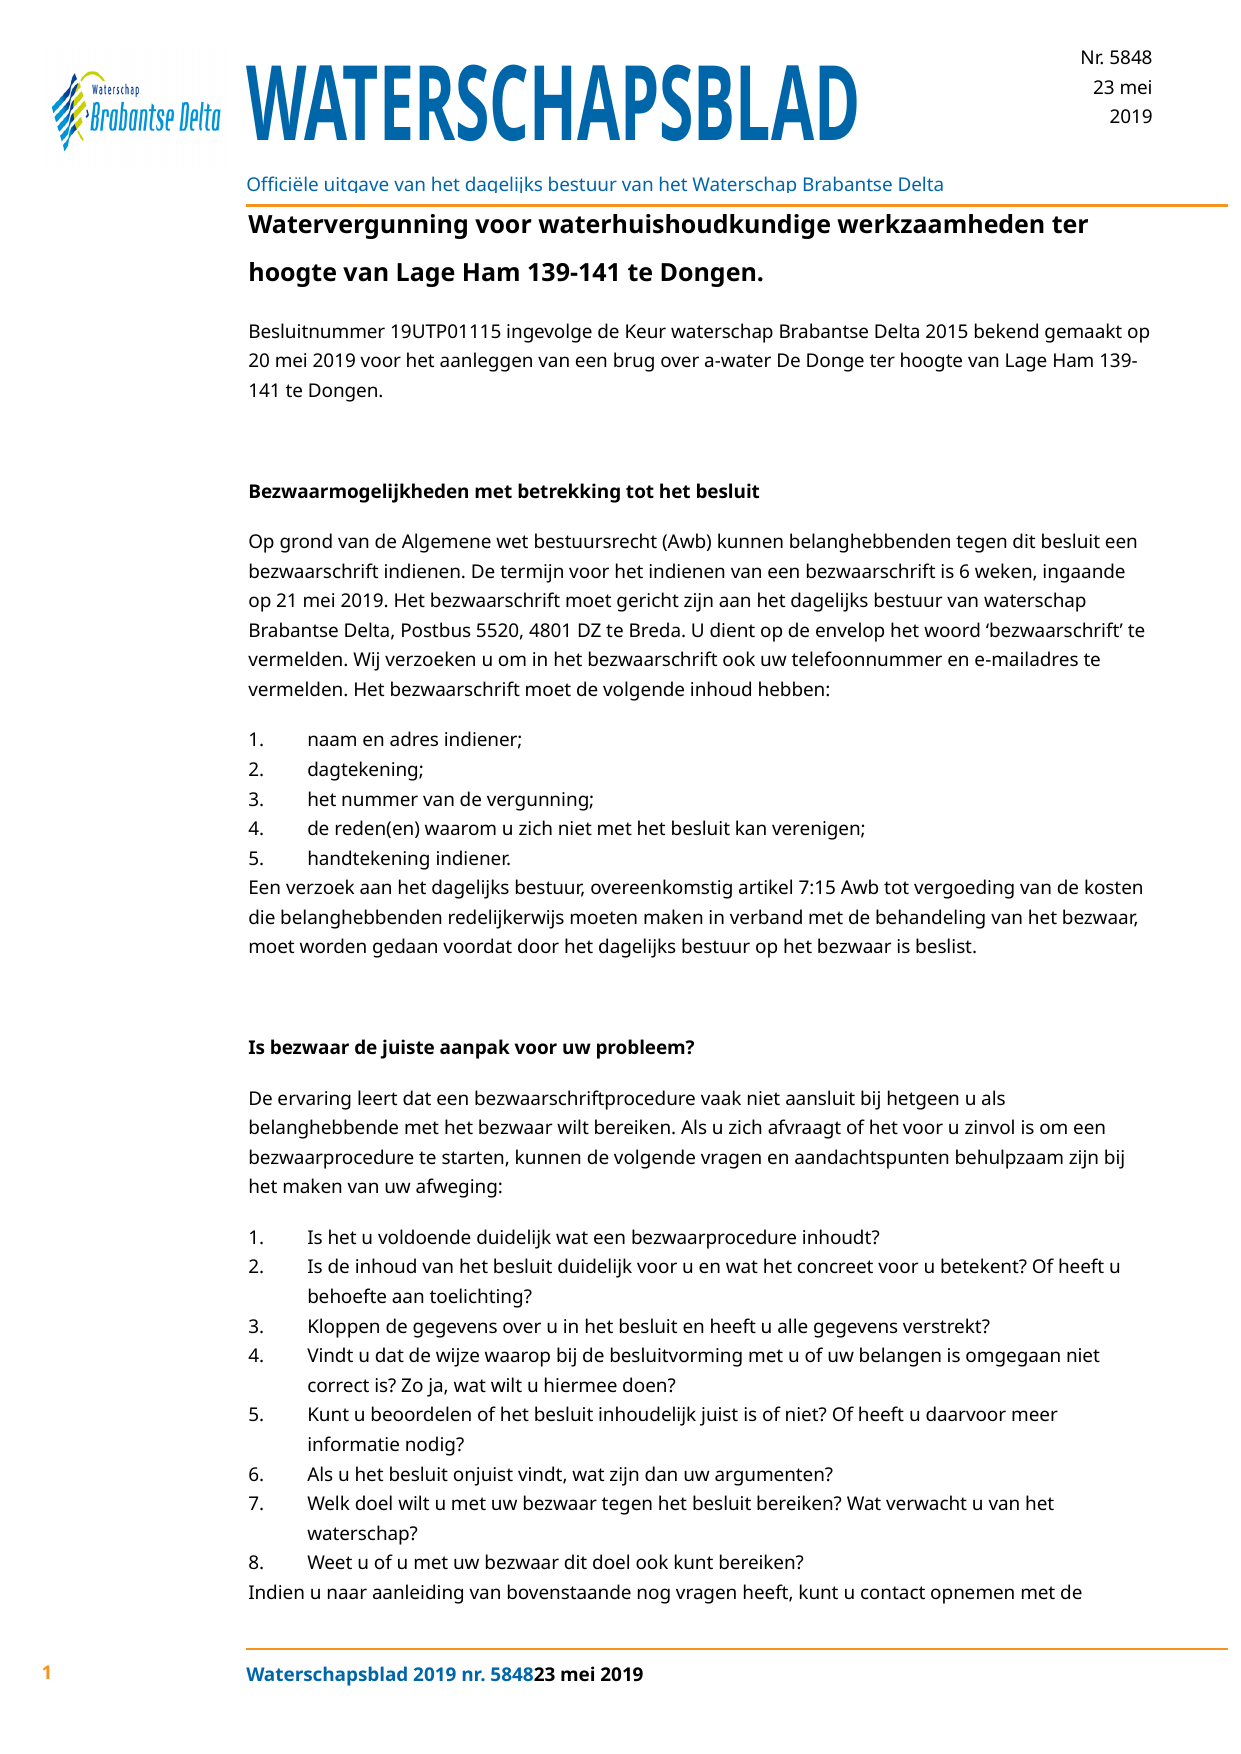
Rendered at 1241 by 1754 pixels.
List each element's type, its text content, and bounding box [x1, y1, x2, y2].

text Watervergunning voor waterhuishoudkundige werkzaamheden ter hoogte van Lage Ham 139-141 te Dongen. [248, 207, 1152, 288]
text Op grond van de Algemene wet bestuursrecht (Awb) kunnen belanghebbenden tegen dit besluit een bezwaarschrift indienen. De termijn voor het indienen van een bezwaarschrift is 6 weken, ingaande op 21 mei 2019. Het bezwaarschrift moet gericht zijn aan het dagelijks bestuur van waterschap Brabantse Delta, Postbus 5520, 4801 DZ te Breda. U dient op de envelop het woord ‘bezwaarschrift’ te vermelden. Wij verzoeken u om in het bezwaarschrift ook uw telefoonnummer en e‑mailadres te vermelden. Het bezwaarschrift moet de volgende inhoud hebben: [248, 528, 1152, 702]
text De ervaring leert dat een bezwaarschriftprocedure vaak niet aansluit bij hetgeen u als belanghebbende met het bezwaar wilt bereiken. Als u zich afvraagt of het voor u zinvol is om een bezwaarprocedure te starten, kunnen de volgende vragen en aandachtspunten behulpzaam zijn bij het maken van uw afweging: [248, 1085, 1152, 1199]
list Is het u voldoende duidelijk wat een bezwaarprocedure inhoudt? [248, 1224, 1152, 1250]
list de reden(en) waarom u zich niet met het besluit kan verenigen; [248, 815, 1152, 841]
list Vindt u dat de wijze waarop bij de besluitvorming met u of uw belangen is omgegaan niet correct is? Zo ja, wat wilt u hiermee doen? [248, 1342, 1152, 1398]
text Is bezwaar de juiste aanpak voor uw probleem? [248, 1034, 1152, 1060]
list dagtekening; [248, 756, 1152, 782]
list naam en adres indiener; [248, 727, 1152, 752]
list Is de inhoud van het besluit duidelijk voor u en wat het concreet voor u betekent? Of heeft u behoefte aan toelichting? [248, 1254, 1152, 1309]
text Besluitnummer 19UTP01115 ingevolge de Keur waterschap Brabantse Delta 2015 bekend gemaakt op 20 mei 2019 voor het aanleggen van een brug over a-water De Donge ter hoogte van Lage Ham 139-141 te Dongen. [248, 318, 1152, 403]
text Bezwaarmogelijkheden met betrekking tot het besluit [248, 478, 1152, 504]
picture [41, 47, 231, 172]
list het nummer van de vergunning; [248, 786, 1152, 812]
list Kunt u beoordelen of het besluit inhoudelijk juist is of niet? Of heeft u daarvoor meer informatie nodig? [248, 1402, 1152, 1457]
list Welk doel wilt u met uw bezwaar tegen het besluit bereiken? Wat verwacht u van het waterschap? [248, 1490, 1152, 1546]
text Indien u naar aanleiding van bovenstaande nog vragen heeft, kunt u contact opnemen met de [248, 1579, 1152, 1605]
list handtekening indiener. [248, 845, 1152, 871]
list Weet u of u met uw bezwaar dit doel ook kunt bereiken? [248, 1549, 1152, 1575]
list Als u het besluit onjuist vindt, wat zijn dan uw argumenten? [248, 1461, 1152, 1487]
list Kloppen de gegevens over u in het besluit en heeft u alle gegevens verstrekt? [248, 1313, 1152, 1339]
text Een verzoek aan het dagelijks bestuur, overeenkomstig artikel 7:15 Awb tot vergoeding van de kosten die belanghebbenden redelijkerwijs moeten maken in verband met de behandeling van het bezwaar, moet worden gedaan voordat door het dagelijks bestuur op het bezwaar is beslist. [248, 874, 1152, 959]
